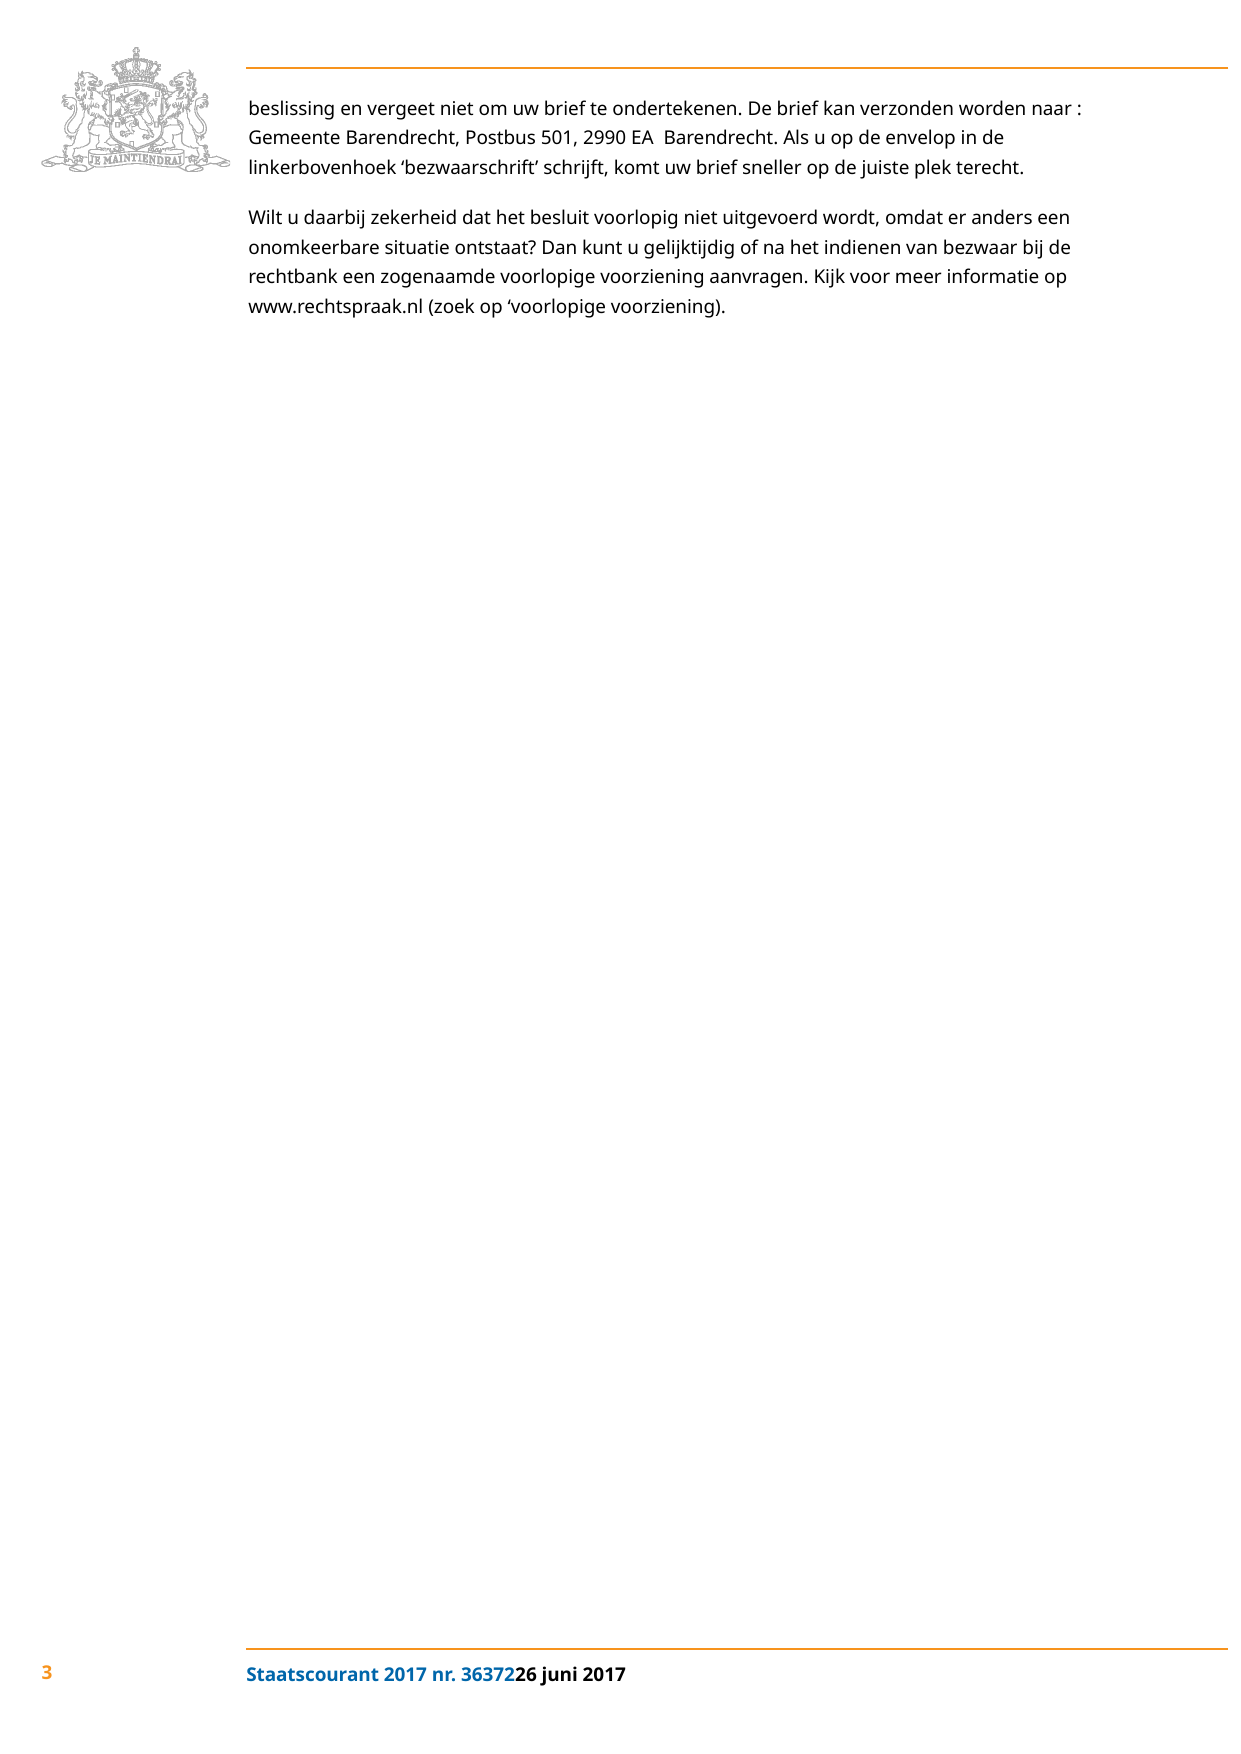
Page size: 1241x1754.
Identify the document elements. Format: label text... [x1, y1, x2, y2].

picture [41, 47, 231, 172]
text Wilt u daarbij zekerheid dat het besluit voorlopig niet uitgevoerd wordt, omdat er anders een onomkeerbare situatie ontstaat? Dan kunt u gelijktijdig of na het indienen van bezwaar bij de rechtbank een zogenaamde voorlopige voorziening aanvragen. Kijk voor meer informatie op www.rechtspraak.nl (zoek op ‘voorlopige voorziening). [248, 204, 1152, 319]
text beslissing en vergeet niet om uw brief te ondertekenen. De brief kan verzonden worden naar : Gemeente Barendrecht, Postbus 501, 2990 EA Barendrecht. Als u op de envelop in de linkerbovenhoek ‘bezwaarschrift’ schrijft, komt uw brief sneller op de juiste plek terecht. [248, 95, 1152, 180]
